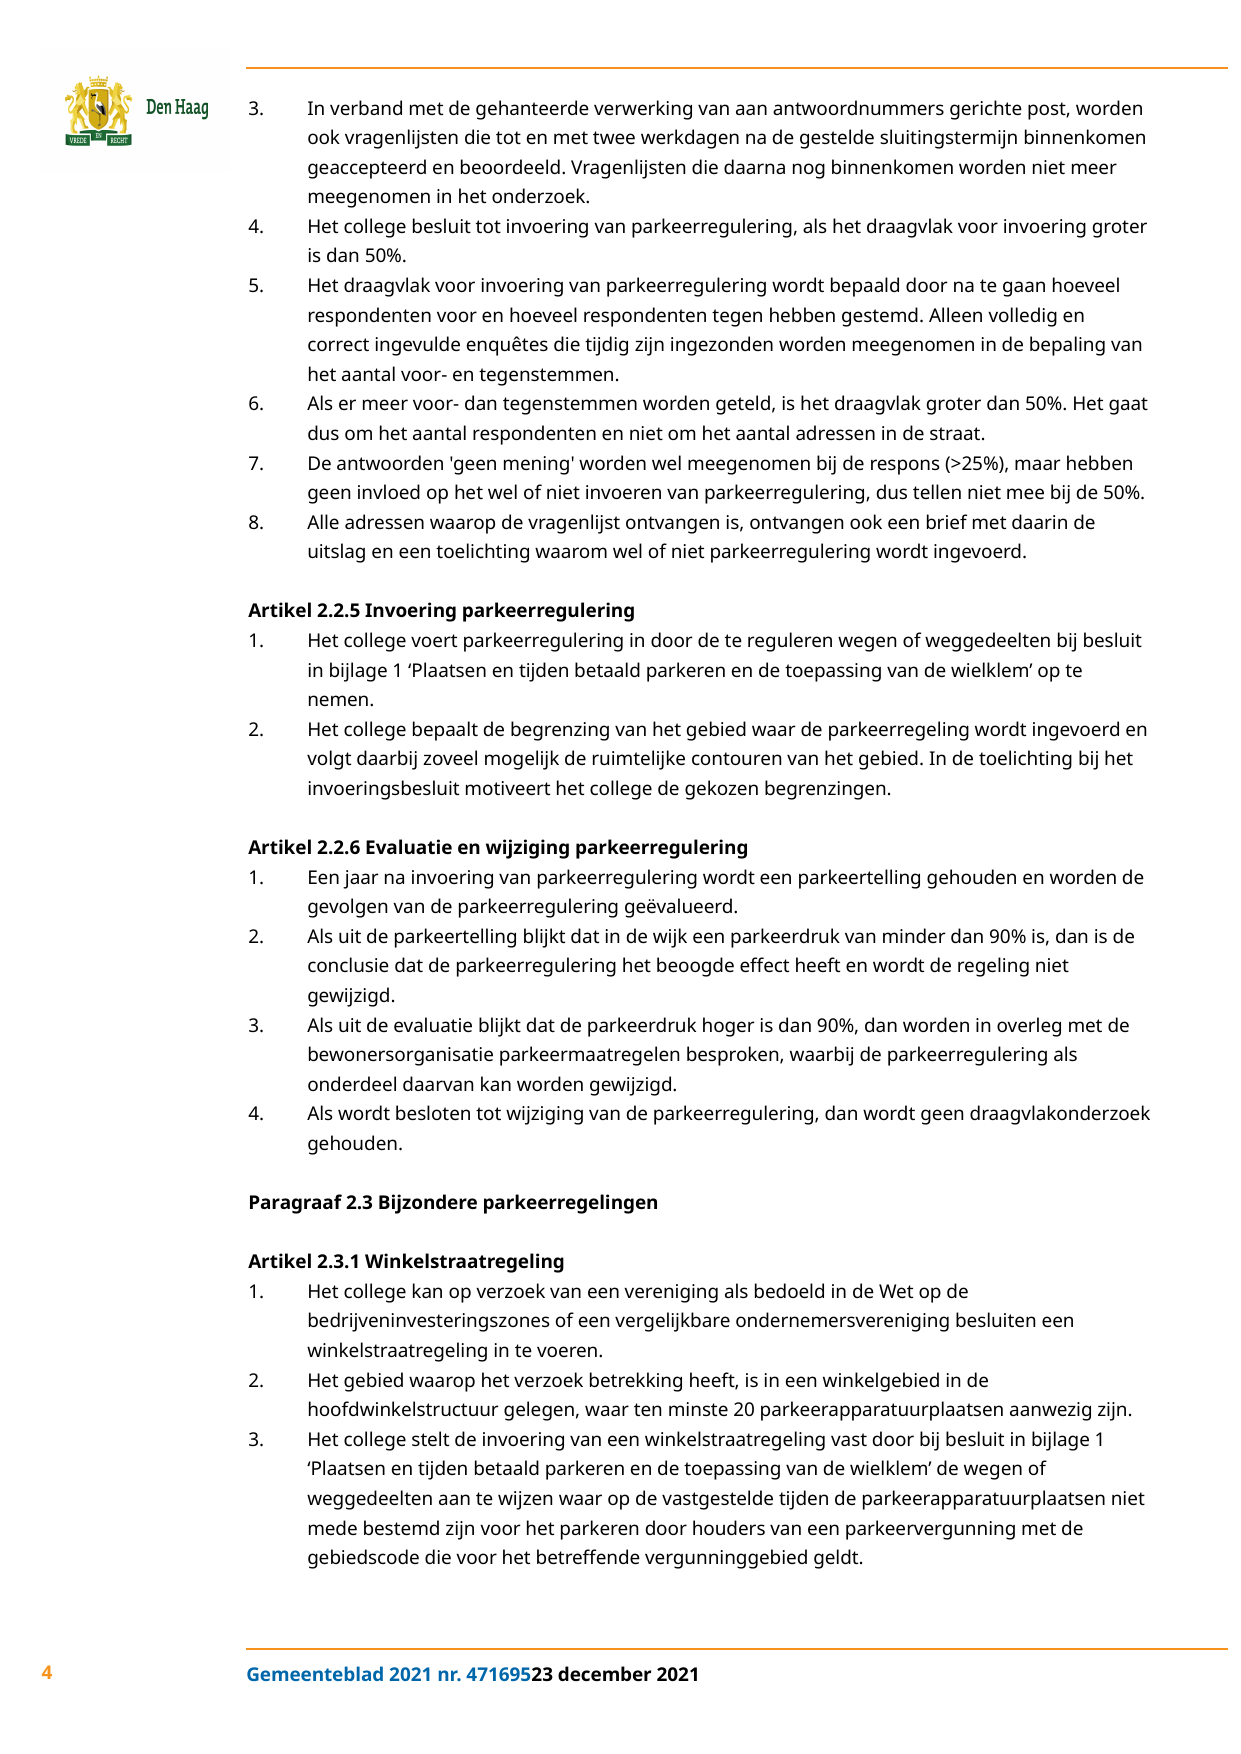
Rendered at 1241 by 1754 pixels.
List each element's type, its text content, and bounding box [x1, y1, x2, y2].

list Als uit de parkeertelling blijkt dat in de wijk een parkeerdruk van minder dan 90% is, dan is de conclusie dat de parkeerregulering het beoogde effect heeft en wordt de regeling niet gewijzigd. [248, 923, 1152, 1008]
list Het draagvlak voor invoering van parkeerregulering wordt bepaald door na te gaan hoeveel respondenten voor en hoeveel respondenten tegen hebben gestemd. Alleen volledig en correct ingevulde enquêtes die tijdig zijn ingezonden worden meegenomen in de bepaling van het aantal voor- en tegenstemmen. [248, 272, 1152, 387]
text Artikel 2.3.1 Winkelstraatregeling [248, 1248, 1152, 1274]
list Het college voert parkeerregulering in door de te reguleren wegen of weggedeelten bij besluit in bijlage 1 ‘Plaatsen en tijden betaald parkeren en de toepassing van de wielklem’ op te nemen. [248, 627, 1152, 712]
list Als uit de evaluatie blijkt dat de parkeerdruk hoger is dan 90%, dan worden in overleg met de bewonersorganisatie parkeermaatregelen besproken, waarbij de parkeerregulering als onderdeel daarvan kan worden gewijzigd. [248, 1012, 1152, 1097]
picture [41, 47, 231, 172]
list Het college kan op verzoek van een vereniging als bedoeld in de Wet op de bedrijveninvesteringszones of een vergelijkbare ondernemersvereniging besluiten een winkelstraatregeling in te voeren. [248, 1278, 1152, 1363]
list Als wordt besloten tot wijziging van de parkeerregulering, dan wordt geen draagvlakonderzoek gehouden. [248, 1101, 1152, 1156]
list Alle adressen waarop de vragenlijst ontvangen is, ontvangen ook een brief met daarin de uitslag en een toelichting waarom wel of niet parkeerregulering wordt ingevoerd. [248, 509, 1152, 564]
list In verband met de gehanteerde verwerking van aan antwoordnummers gerichte post, worden ook vragenlijsten die tot en met twee werkdagen na de gestelde sluitingstermijn binnenkomen geaccepteerd en beoordeeld. Vragenlijsten die daarna nog binnenkomen worden niet meer meegenomen in het onderzoek. [248, 95, 1152, 209]
list Het gebied waarop het verzoek betrekking heeft, is in een winkelgebied in de hoofdwinkelstructuur gelegen, waar ten minste 20 parkeerapparatuurplaatsen aanwezig zijn. [248, 1367, 1152, 1422]
list Een jaar na invoering van parkeerregulering wordt een parkeertelling gehouden en worden de gevolgen van de parkeerregulering geëvalueerd. [248, 864, 1152, 919]
list Het college stelt de invoering van een winkelstraatregeling vast door bij besluit in bijlage 1 ‘Plaatsen en tijden betaald parkeren en de toepassing van de wielklem’ de wegen of weggedeelten aan te wijzen waar op de vastgestelde tijden de parkeerapparatuurplaatsen niet mede bestemd zijn voor het parkeren door houders van een parkeervergunning met de gebiedscode die voor het betreffende vergunninggebied geldt. [248, 1426, 1152, 1570]
text Artikel 2.2.5 Invoering parkeerregulering [248, 598, 1152, 623]
list De antwoorden 'geen mening' worden wel meegenomen bij de respons (>25%), maar hebben geen invloed op het wel of niet invoeren van parkeerregulering, dus tellen niet mee bij de 50%. [248, 450, 1152, 505]
list Als er meer voor- dan tegenstemmen worden geteld, is het draagvlak groter dan 50%. Het gaat dus om het aantal respondenten en niet om het aantal adressen in de straat. [248, 391, 1152, 446]
list Het college besluit tot invoering van parkeerregulering, als het draagvlak voor invoering groter is dan 50%. [248, 213, 1152, 268]
text Paragraaf 2.3 Bijzondere parkeerregelingen [248, 1189, 1152, 1215]
text Artikel 2.2.6 Evaluatie en wijziging parkeerregulering [248, 834, 1152, 860]
list Het college bepaalt de begrenzing van het gebied waar de parkeerregeling wordt ingevoerd en volgt daarbij zoveel mogelijk de ruimtelijke contouren van het gebied. In de toelichting bij het invoeringsbesluit motiveert het college de gekozen begrenzingen. [248, 716, 1152, 801]
